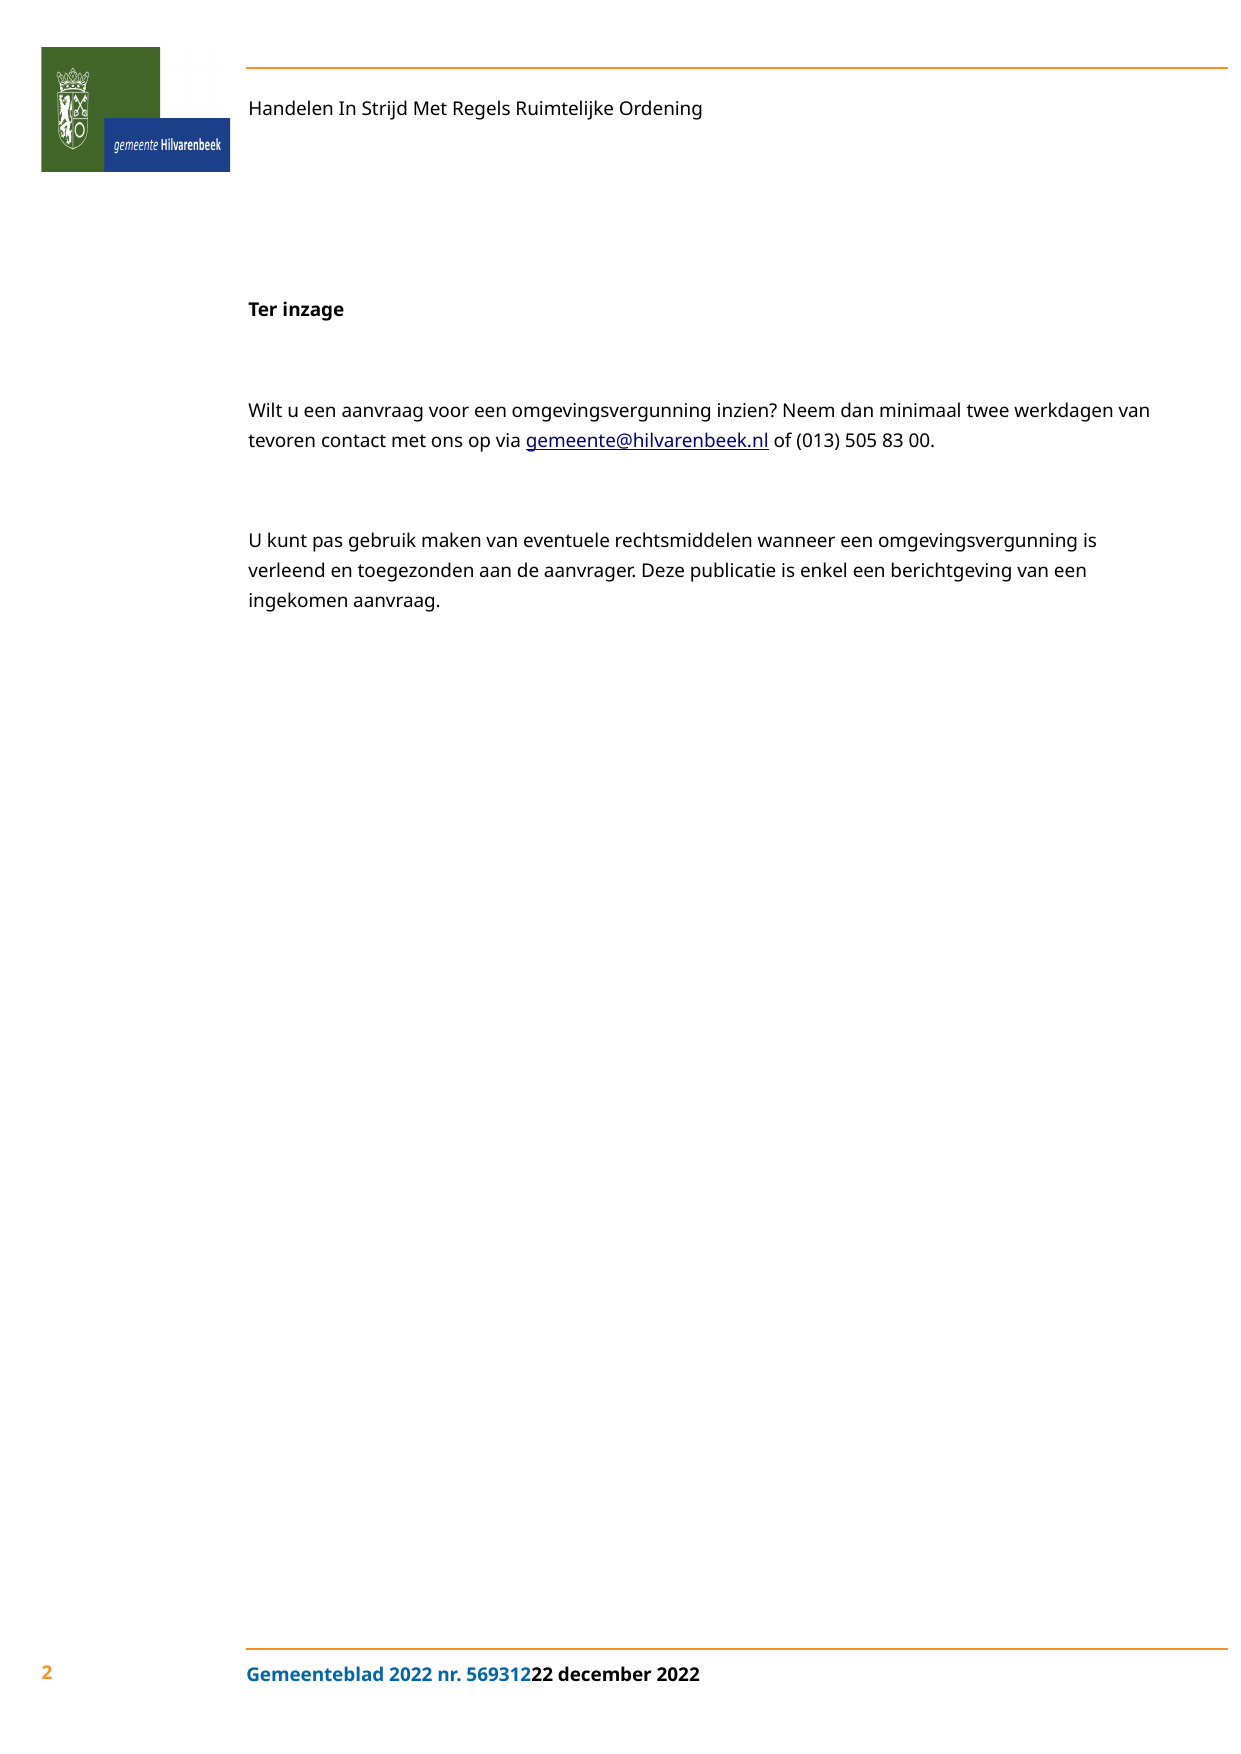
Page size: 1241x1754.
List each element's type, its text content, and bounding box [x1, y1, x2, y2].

text U kunt pas gebruik maken van eventuele rechtsmiddelen wanneer een omgevingsvergunning is verleend en toegezonden aan de aanvrager. Deze publicatie is enkel een berichtgeving van een ingekomen aanvraag. [248, 528, 1152, 613]
text Wilt u een aanvraag voor een omgevingsvergunning inzien? Neem dan minimaal twee werkdagen van tevoren contact met ons op via gemeente@hilvarenbeek.nl of (013) 505 83 00. [248, 397, 1152, 453]
picture [41, 47, 231, 172]
text Handelen In Strijd Met Regels Ruimtelijke Ordening [248, 95, 1152, 121]
text Ter inzage [248, 296, 1152, 322]
